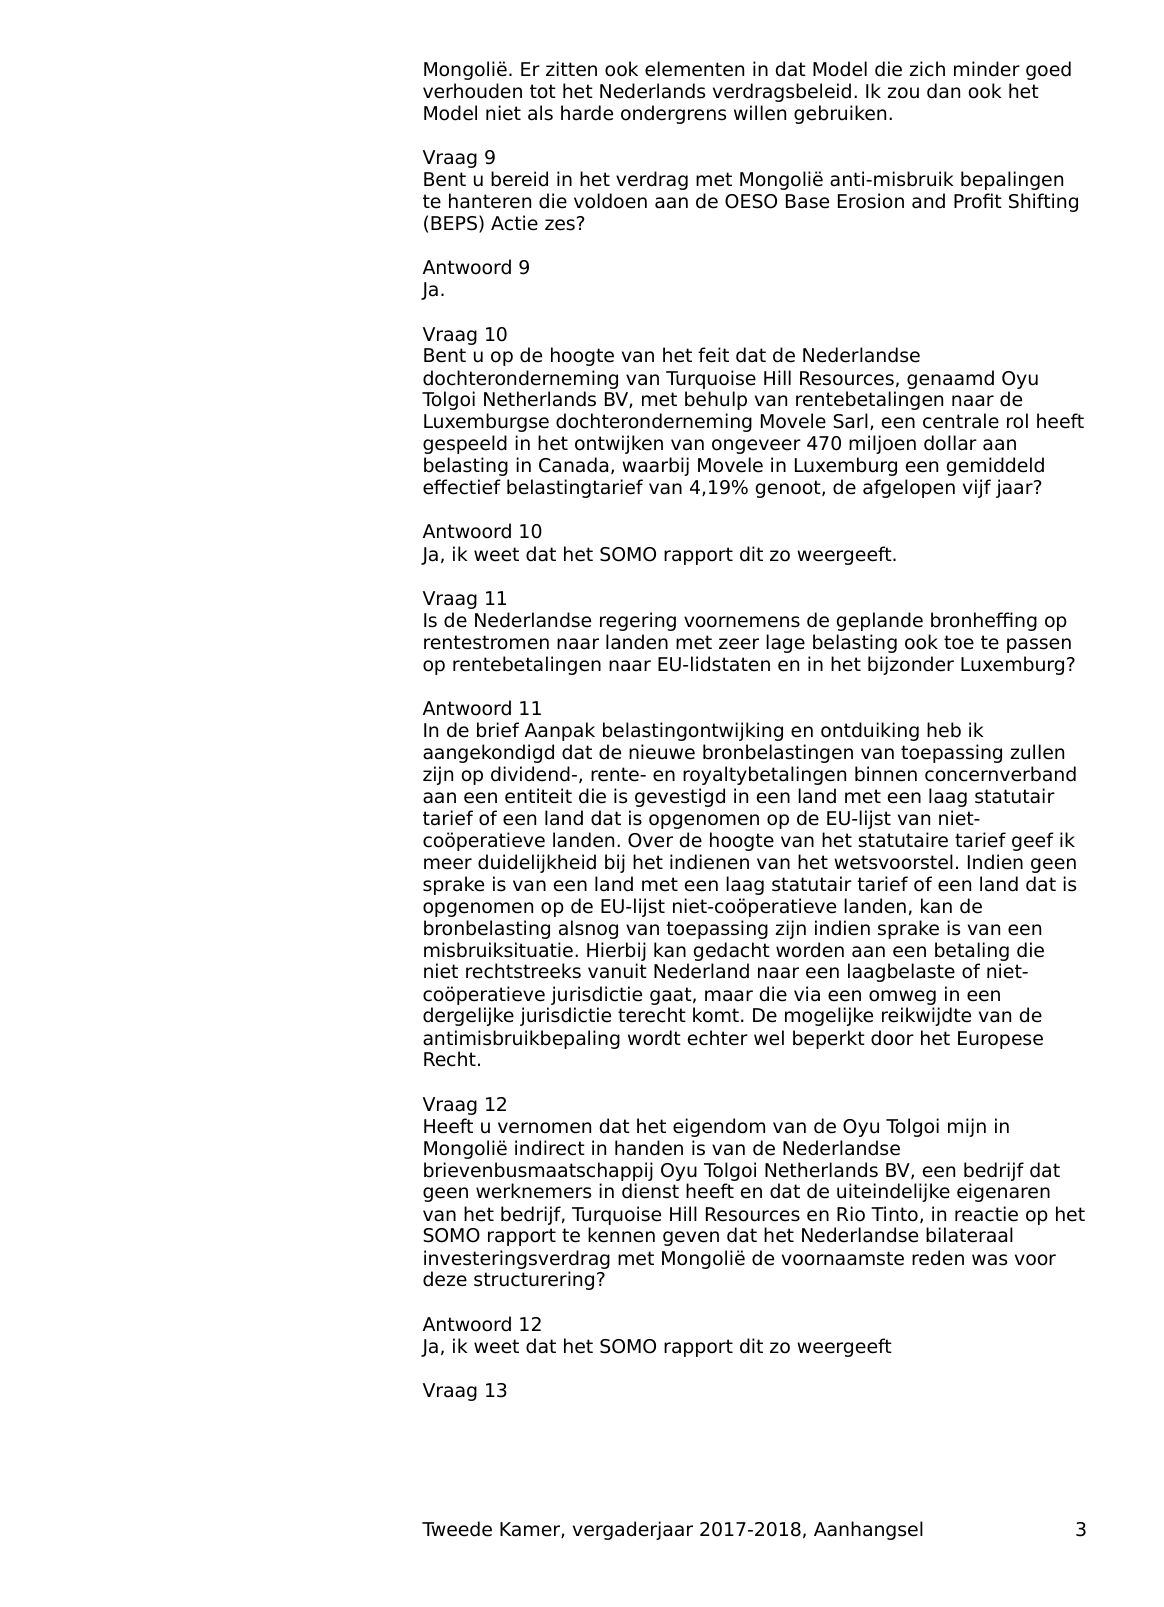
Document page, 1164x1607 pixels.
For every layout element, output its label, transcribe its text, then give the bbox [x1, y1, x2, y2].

text Bent u bereid in het verdrag met Mongolië anti-misbruik bepalingen te hanteren die voldoen aan de OESO Base Erosion and Profit Shifting (BEPS) Actie zes? [422, 169, 1087, 235]
text Vraag 12 [422, 1093, 1087, 1116]
text In de brief Aanpak belastingontwijking en ontduiking heb ik aangekondigd dat de nieuwe bronbelastingen van toepassing zullen zijn op dividend-, rente- en royaltybetalingen binnen concernverband aan een entiteit die is gevestigd in een land met een laag statutair tarief of een land dat is opgenomen op de EU-lijst van niet-coöperatieve landen. Over de hoogte van het statutaire tarief geef ik meer duidelijkheid bij het indienen van het wetsvoorstel. Indien geen sprake is van een land met een laag statutair tarief of een land dat is opgenomen op de EU-lijst niet-coöperatieve landen, kan de bronbelasting alsnog van toepassing zijn indien sprake is van een misbruiksituatie. Hierbij kan gedacht worden aan een betaling die niet rechtstreeks vanuit Nederland naar een laagbelaste of niet-coöperatieve jurisdictie gaat, maar die via een omweg in een dergelijke jurisdictie terecht komt. De mogelijke reikwijdte van de antimisbruikbepaling wordt echter wel beperkt door het Europese Recht. [422, 720, 1087, 1071]
text Is de Nederlandse regering voornemens de geplande bronheffing op rentestromen naar landen met zeer lage belasting ook toe te passen op rentebetalingen naar EU-lidstaten en in het bijzonder Luxemburg? [422, 609, 1087, 676]
text Vraag 10 [422, 323, 1087, 345]
text Ja. [422, 279, 1087, 301]
text Antwoord 11 [422, 698, 1087, 720]
text Ja, ik weet dat het SOMO rapport dit zo weergeeft [422, 1336, 1087, 1357]
text Bent u op de hoogte van het feit dat de Nederlandse dochteronderneming van Turquoise Hill Resources, genaamd Oyu Tolgoi Netherlands BV, met behulp van rentebetalingen naar de Luxemburgse dochteronderneming Movele Sarl, een centrale rol heeft gespeeld in het ontwijken van ongeveer 470 miljoen dollar aan belasting in Canada, waarbij Movele in Luxemburg een gemiddeld effectief belastingtarief van 4,19% genoot, de afgelopen vijf jaar? [422, 345, 1087, 499]
text Heeft u vernomen dat het eigendom van de Oyu Tolgoi mijn in Mongolië indirect in handen is van de Nederlandse brievenbusmaatschappij Oyu Tolgoi Netherlands BV, een bedrijf dat geen werknemers in dienst heeft en dat de uiteindelijke eigenaren van het bedrijf, Turquoise Hill Resources en Rio Tinto, in reactie op het SOMO rapport te kennen geven dat het Nederlandse bilateraal investeringsverdrag met Mongolië de voornaamste reden was voor deze structurering? [422, 1116, 1087, 1291]
text Antwoord 12 [422, 1313, 1087, 1336]
text Vraag 13 [422, 1380, 1087, 1402]
text Antwoord 9 [422, 257, 1087, 279]
text Mongolië. Er zitten ook elementen in dat Model die zich minder goed verhouden tot het Nederlands verdragsbeleid. Ik zou dan ook het Model niet als harde ondergrens willen gebruiken. [422, 59, 1087, 125]
text Vraag 9 [422, 147, 1087, 169]
text Ja, ik weet dat het SOMO rapport dit zo weergeeft. [422, 543, 1087, 565]
text Vraag 11 [422, 588, 1087, 609]
text Antwoord 10 [422, 521, 1087, 543]
